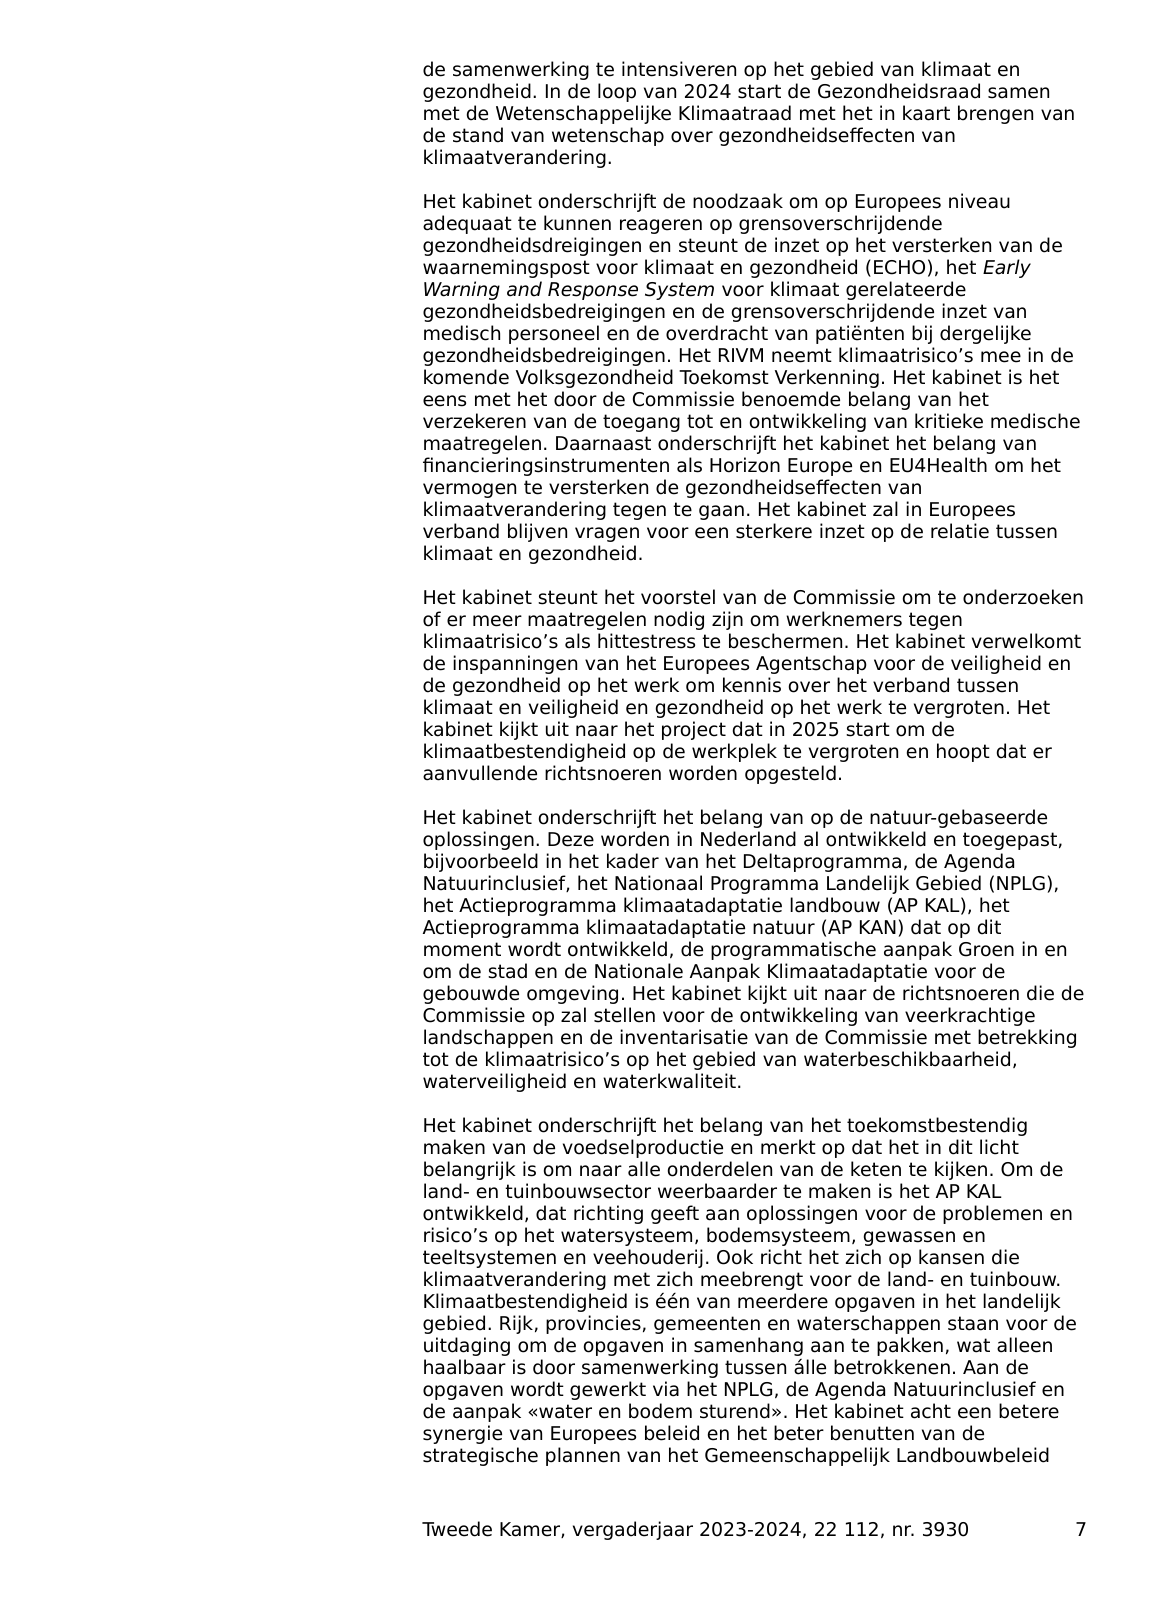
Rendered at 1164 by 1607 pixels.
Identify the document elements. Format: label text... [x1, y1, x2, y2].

text Het kabinet onderschrijft het belang van op de natuur-gebaseerde oplossingen. Deze worden in Nederland al ontwikkeld en toegepast, bijvoorbeeld in het kader van het Deltaprogramma, de Agenda Natuurinclusief, het Nationaal Programma Landelijk Gebied (NPLG), het Actieprogramma klimaatadaptatie landbouw (AP KAL), het Actieprogramma klimaatadaptatie natuur (AP KAN) dat op dit moment wordt ontwikkeld, de programmatische aanpak Groen in en om de stad en de Nationale Aanpak Klimaatadaptatie voor de gebouwde omgeving. Het kabinet kijkt uit naar de richtsnoeren die de Commissie op zal stellen voor de ontwikkeling van veerkrachtige landschappen en de inventarisatie van de Commissie met betrekking tot de klimaatrisico’s op het gebied van waterbeschikbaarheid, waterveiligheid en waterkwaliteit. [422, 807, 1087, 1093]
text Het kabinet steunt het voorstel van de Commissie om te onderzoeken of er meer maatregelen nodig zijn om werknemers tegen klimaatrisico’s als hittestress te beschermen. Het kabinet verwelkomt de inspanningen van het Europees Agentschap voor de veiligheid en de gezondheid op het werk om kennis over het verband tussen klimaat en veiligheid en gezondheid op het werk te vergroten. Het kabinet kijkt uit naar het project dat in 2025 start om de klimaatbestendigheid op de werkplek te vergroten en hoopt dat er aanvullende richtsnoeren worden opgesteld. [422, 587, 1087, 785]
text Het kabinet onderschrijft het belang van het toekomstbestendig maken van de voedselproductie en merkt op dat het in dit licht belangrijk is om naar alle onderdelen van de keten te kijken. Om de land- en tuinbouwsector weerbaarder te maken is het AP KAL ontwikkeld, dat richting geeft aan oplossingen voor de problemen en risico’s op het watersysteem, bodemsysteem, gewassen en teeltsystemen en veehouderij. Ook richt het zich op kansen die klimaatverandering met zich meebrengt voor de land- en tuinbouw. Klimaatbestendigheid is één van meerdere opgaven in het landelijk gebied. Rijk, provincies, gemeenten en waterschappen staan voor de uitdaging om de opgaven in samenhang aan te pakken, wat alleen haalbaar is door samenwerking tussen álle betrokkenen. Aan de opgaven wordt gewerkt via het NPLG, de Agenda Natuurinclusief en de aanpak «water en bodem sturend». Het kabinet acht een betere synergie van Europees beleid en het beter benutten van de strategische plannen van het Gemeenschappelijk Landbouwbeleid [422, 1115, 1087, 1467]
text de samenwerking te intensiveren op het gebied van klimaat en gezondheid. In de loop van 2024 start de Gezondheidsraad samen met de Wetenschappelijke Klimaatraad met het in kaart brengen van de stand van wetenschap over gezondheidseffecten van klimaatverandering. [422, 59, 1087, 169]
text Het kabinet onderschrijft de noodzaak om op Europees niveau adequaat te kunnen reageren op grensoverschrijdende gezondheidsdreigingen en steunt de inzet op het versterken van de waarnemingspost voor klimaat en gezondheid (ECHO), het Early Warning and Response System voor klimaat gerelateerde gezondheidsbedreigingen en de grensoverschrijdende inzet van medisch personeel en de overdracht van patiënten bij dergelijke gezondheidsbedreigingen. Het RIVM neemt klimaatrisico’s mee in de komende Volksgezondheid Toekomst Verkenning. Het kabinet is het eens met het door de Commissie benoemde belang van het verzekeren van de toegang tot en ontwikkeling van kritieke medische maatregelen. Daarnaast onderschrijft het kabinet het belang van financieringsinstrumenten als Horizon Europe en EU4Health om het vermogen te versterken de gezondheidseffecten van klimaatverandering tegen te gaan. Het kabinet zal in Europees verband blijven vragen voor een sterkere inzet op de relatie tussen klimaat en gezondheid. [422, 191, 1087, 565]
